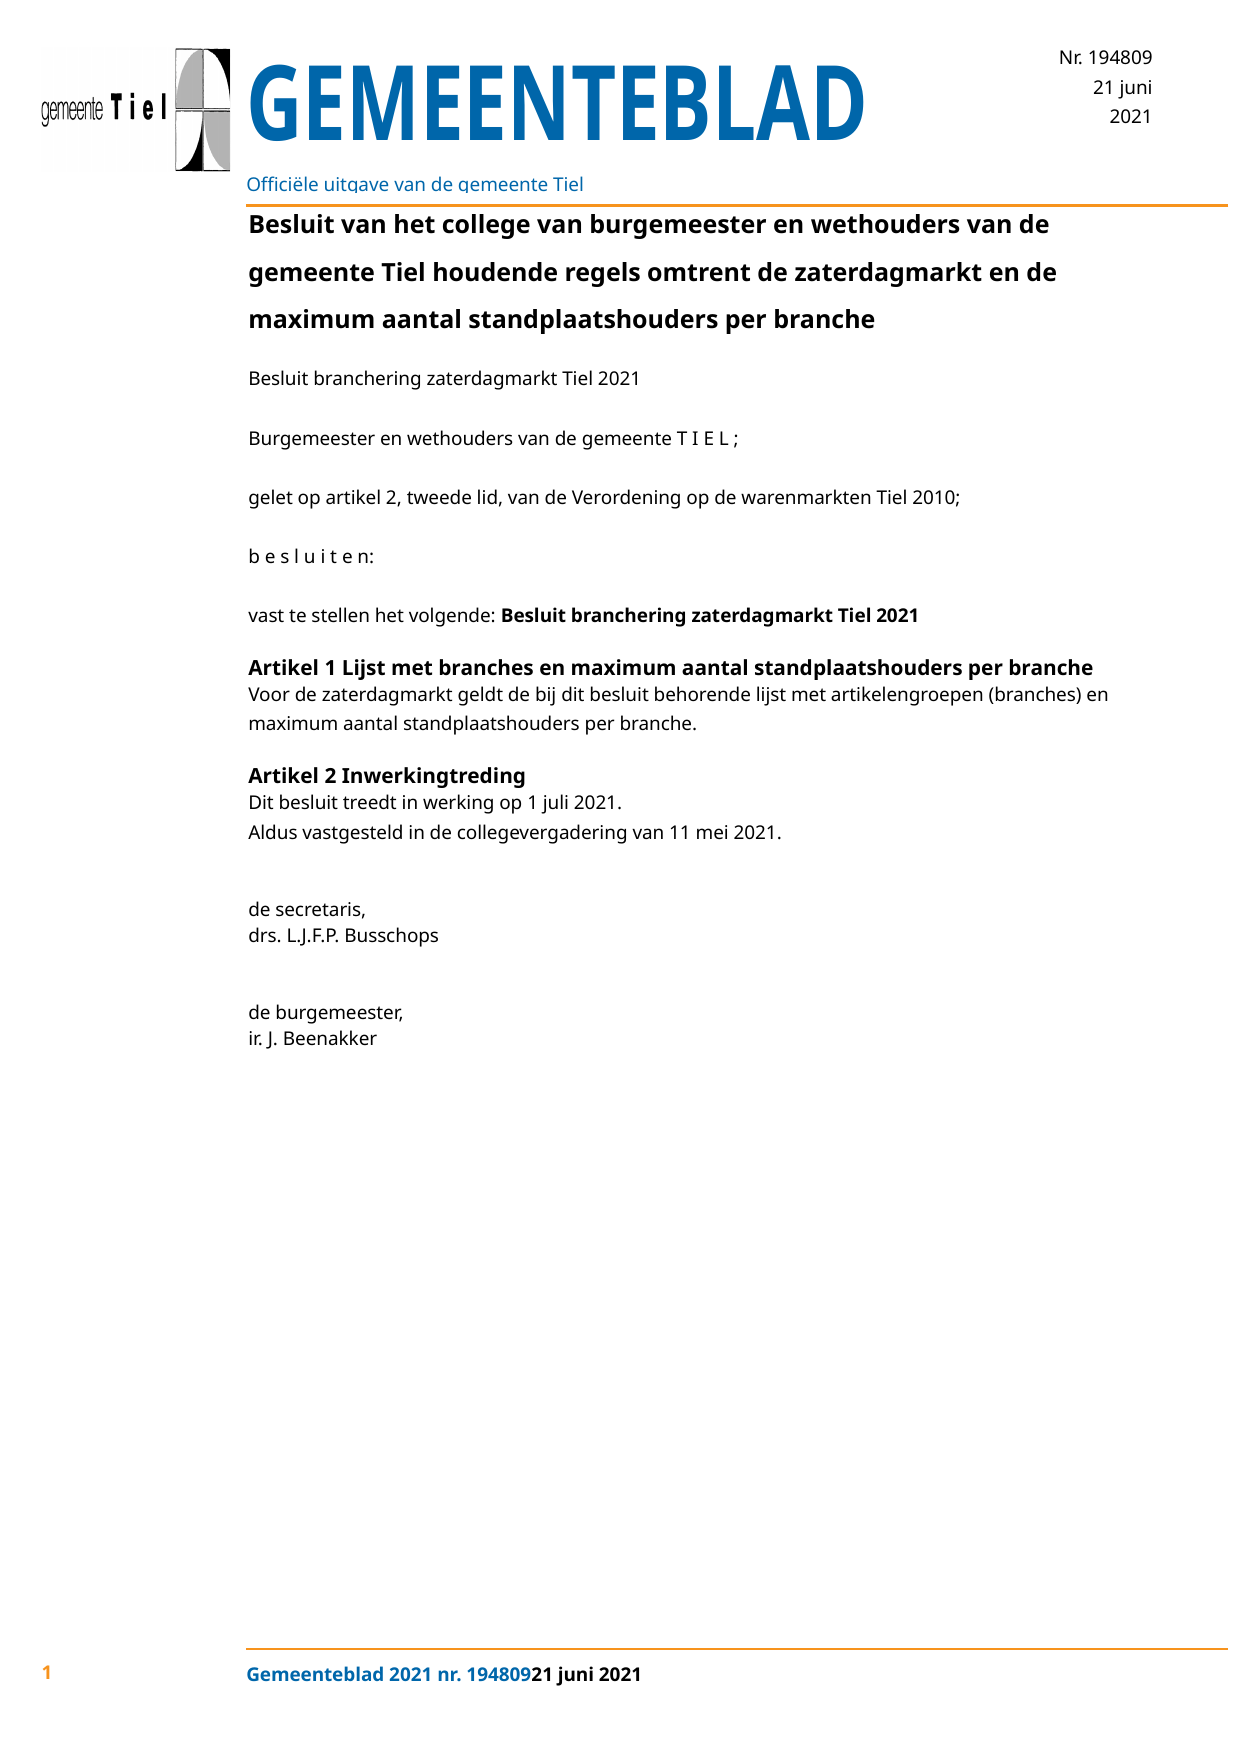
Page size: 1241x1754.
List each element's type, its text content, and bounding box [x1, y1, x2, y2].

text Artikel 2 Inwerkingtreding [248, 761, 1152, 789]
text de secretaris, [248, 896, 1152, 922]
text de burgemeester, [248, 999, 1152, 1025]
text Artikel 1 Lijst met branches en maximum aantal standplaatshouders per branche [248, 653, 1152, 681]
text drs. L.J.F.P. Busschops [248, 922, 1152, 948]
text Burgemeester en wethouders van de gemeente T I E L ; [248, 425, 1152, 450]
text vast te stellen het volgende: Besluit branchering zaterdagmarkt Tiel 2021 [248, 602, 1152, 628]
text b e s l u i t e n: [248, 543, 1152, 569]
text Aldus vastgesteld in de collegevergadering van 11 mei 2021. [248, 819, 1152, 845]
text Besluit branchering zaterdagmarkt Tiel 2021 [248, 366, 1152, 391]
text Voor de zaterdagmarkt geldt de bij dit besluit behorende lijst met artikelengroepen (branches) en maximum aantal standplaatshouders per branche. [248, 681, 1152, 736]
text gelet op artikel 2, tweede lid, van de Verordening op de warenmarkten Tiel 2010; [248, 484, 1152, 509]
picture [41, 47, 231, 172]
text ir. J. Beenakker [248, 1025, 1152, 1051]
text Besluit van het college van burgemeester en wethouders van de gemeente Tiel houdende regels omtrent de zaterdagmarkt en de maximum aantal standplaatshouders per branche [248, 207, 1152, 336]
text Dit besluit treedt in werking op 1 juli 2021. [248, 789, 1152, 815]
